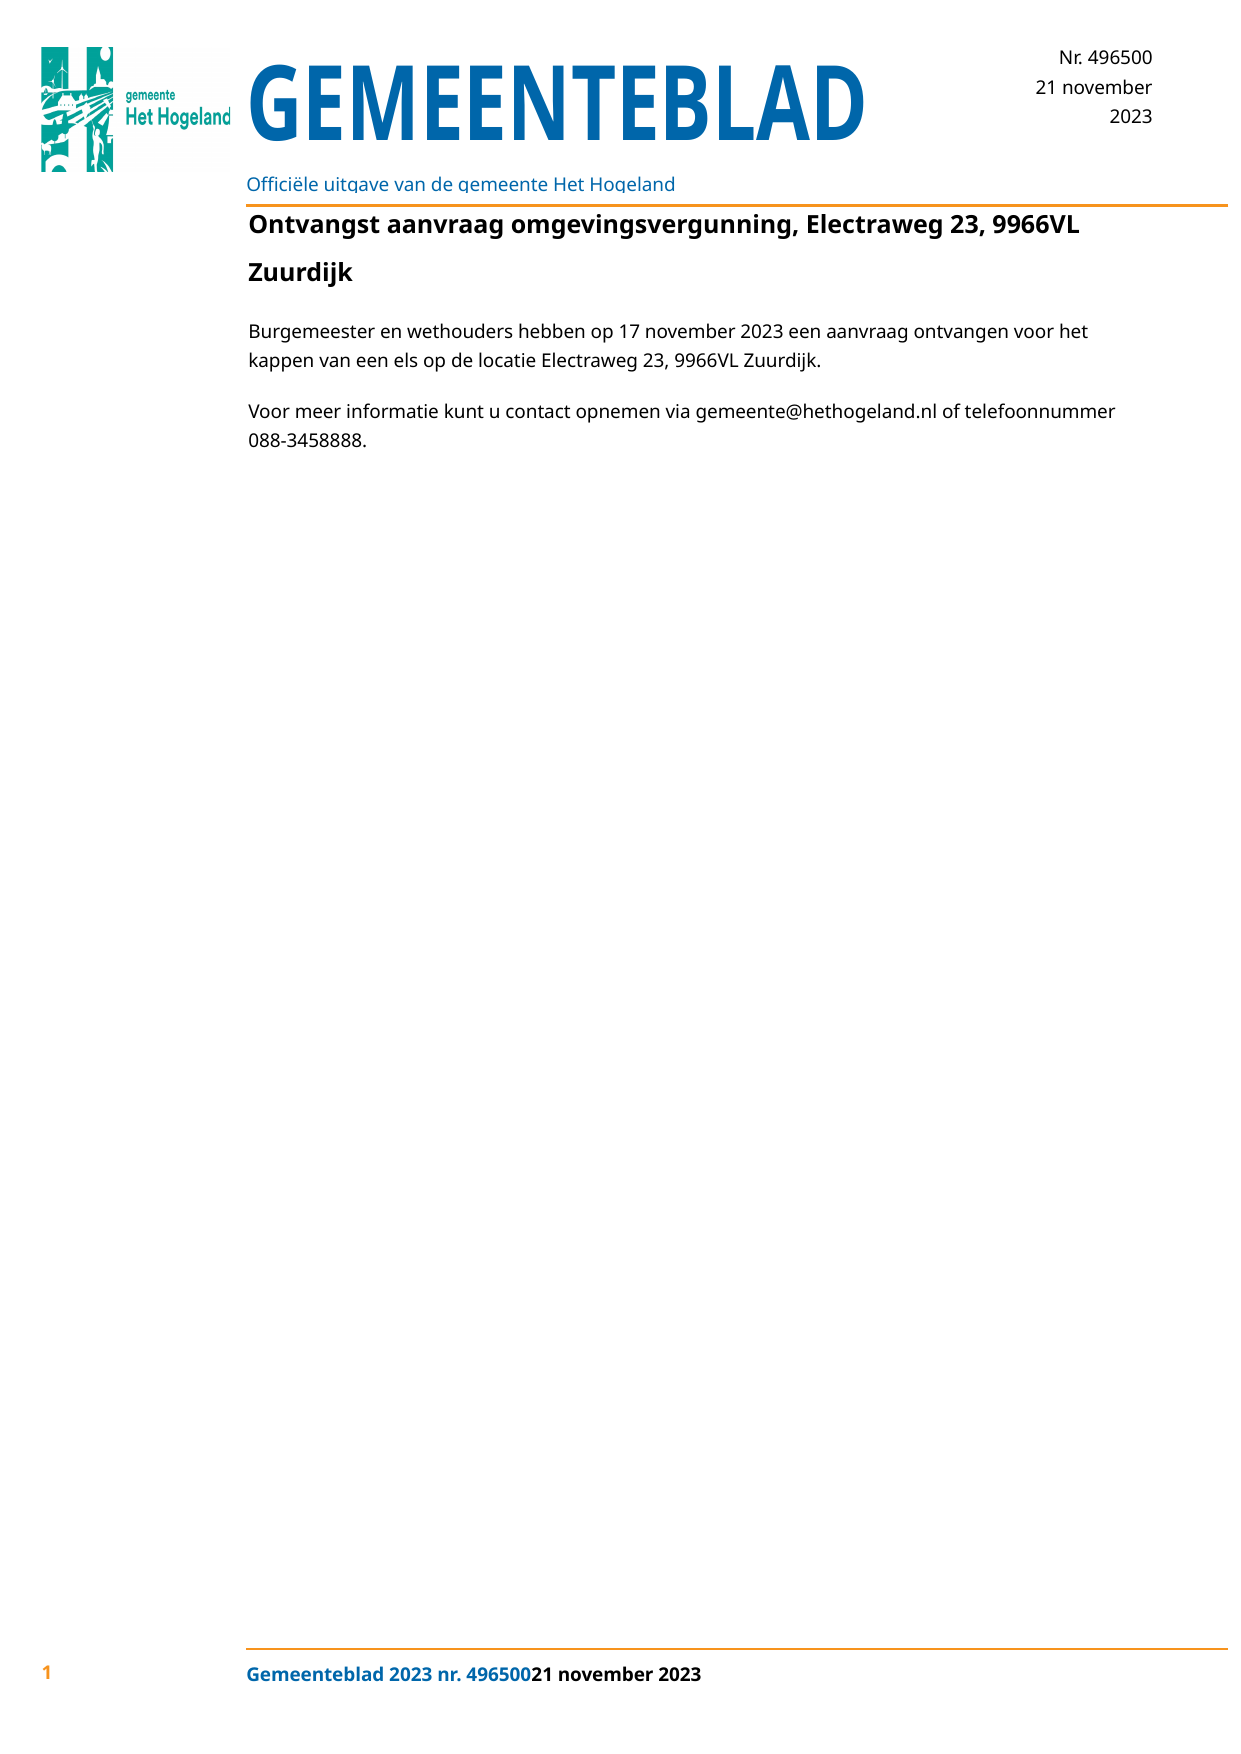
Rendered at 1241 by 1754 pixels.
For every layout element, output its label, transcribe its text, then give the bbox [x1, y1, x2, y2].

text Voor meer informatie kunt u contact opnemen via gemeente@hethogeland.nl of telefoonnummer 088-3458888. [248, 398, 1152, 453]
text Burgemeester en wethouders hebben op 17 november 2023 een aanvraag ontvangen voor het kappen van een els op de locatie Electraweg 23, 9966VL Zuurdijk. [248, 318, 1152, 373]
text Ontvangst aanvraag omgevingsvergunning, Electraweg 23, 9966VL Zuurdijk [248, 207, 1152, 288]
picture [41, 47, 231, 172]
